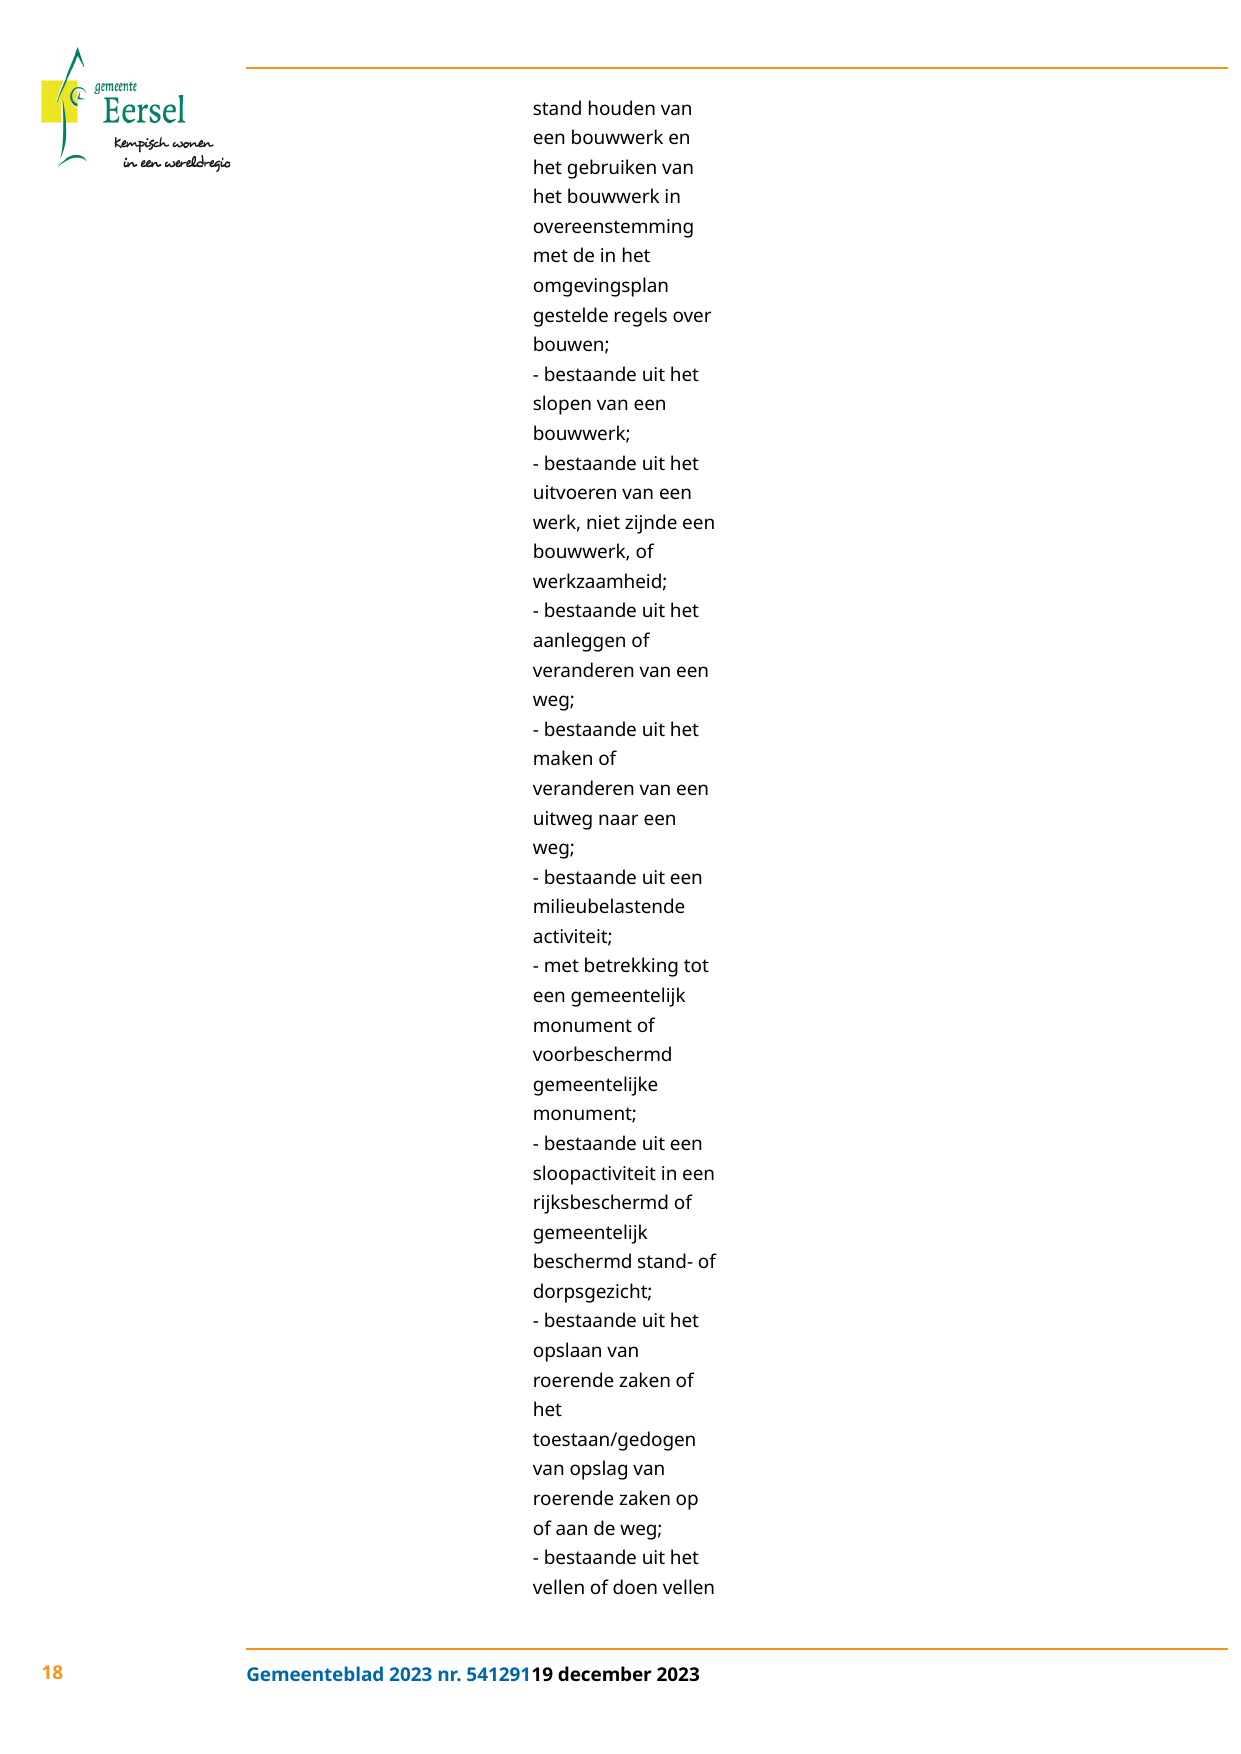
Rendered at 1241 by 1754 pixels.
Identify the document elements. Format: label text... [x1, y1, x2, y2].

table_cell [718, 95, 861, 1600]
table_cell [248, 95, 390, 1600]
table_cell [861, 95, 1003, 1600]
table_cell [390, 95, 533, 1600]
table_cell stand houden van een bouwwerk en het gebruiken van het bouwwerk in overeenstemming met de in het omgevingsplan gestelde regels over bouwen; - bestaande uit het slopen van een bouwwerk; - bestaande uit het uitvoeren van een werk, niet zijnde een bouwwerk, of werkzaamheid; - bestaande uit het aanleggen of veranderen van een weg; - bestaande uit het maken of veranderen van een uitweg naar een weg; - bestaande uit een milieubelastende activiteit; - met betrekking tot een gemeentelijk monument of voorbeschermd gemeentelijke monument; - bestaande uit een sloopactiviteit in een rijksbeschermd of gemeentelijk beschermd stand- of dorpsgezicht; - bestaande uit het opslaan van roerende zaken of het toestaan/gedogen van opslag van roerende zaken op of aan de weg; - bestaande uit het vellen of doen vellen [533, 95, 718, 1600]
picture [41, 47, 231, 172]
table_cell [1003, 95, 1152, 1600]
